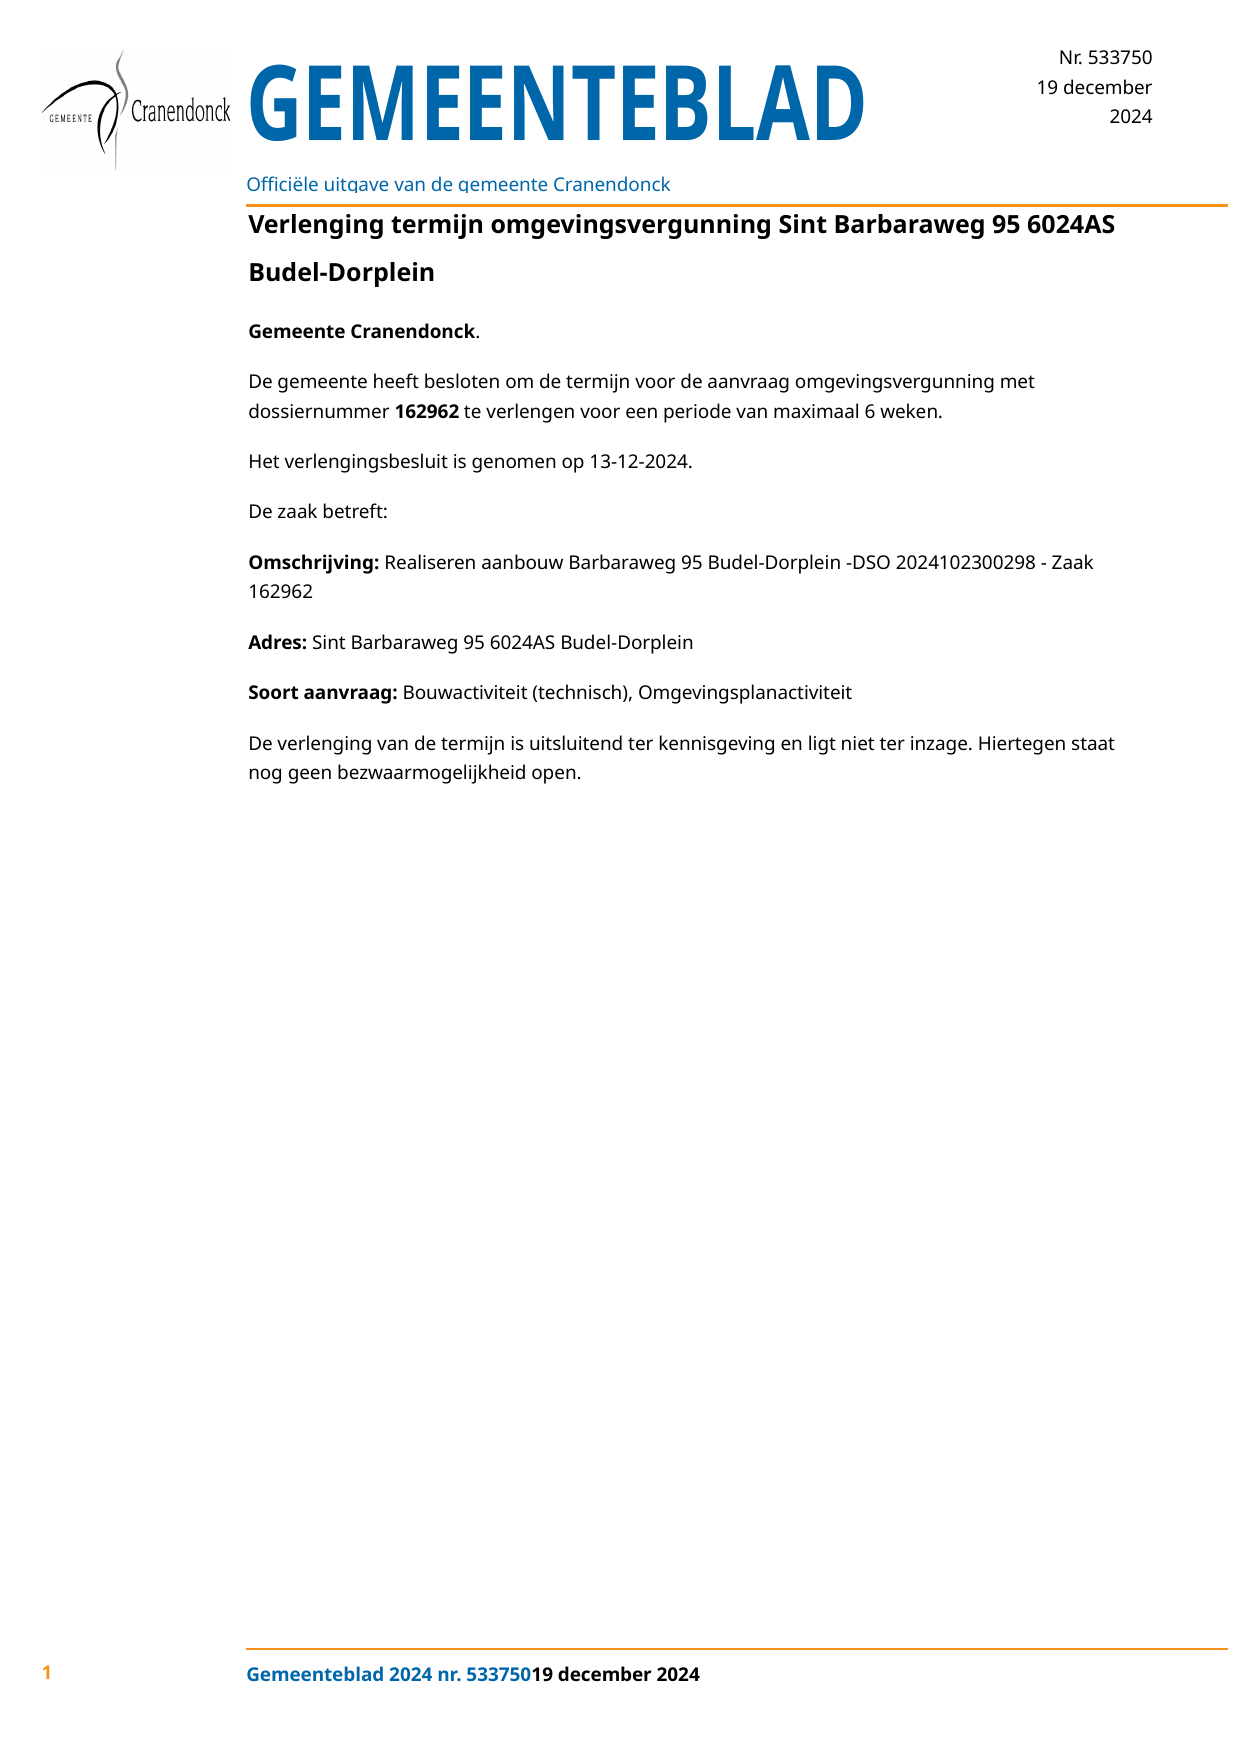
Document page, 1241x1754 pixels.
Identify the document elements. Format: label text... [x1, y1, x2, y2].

text Adres: Sint Barbaraweg 95 6024AS Budel-Dorplein [248, 629, 1152, 655]
text Omschrijving: Realiseren aanbouw Barbaraweg 95 Budel-Dorplein -DSO 2024102300298 - Zaak 162962 [248, 549, 1152, 604]
text Het verlengingsbesluit is genomen op 13-12-2024. [248, 448, 1152, 474]
picture [41, 47, 231, 172]
text Soort aanvraag: Bouwactiviteit (technisch), Omgevingsplanactiviteit [248, 679, 1152, 705]
text De gemeente heeft besloten om de termijn voor de aanvraag omgevingsvergunning met dossiernummer 162962 te verlengen voor een periode van maximaal 6 weken. [248, 368, 1152, 424]
text De zaak betreft: [248, 499, 1152, 524]
text De verlenging van de termijn is uitsluitend ter kennisgeving en ligt niet ter inzage. Hiertegen staat nog geen bezwaarmogelijkheid open. [248, 730, 1152, 785]
text Gemeente Cranendonck. [248, 318, 1152, 344]
text Verlenging termijn omgevingsvergunning Sint Barbaraweg 95 6024AS Budel-Dorplein [248, 207, 1152, 288]
